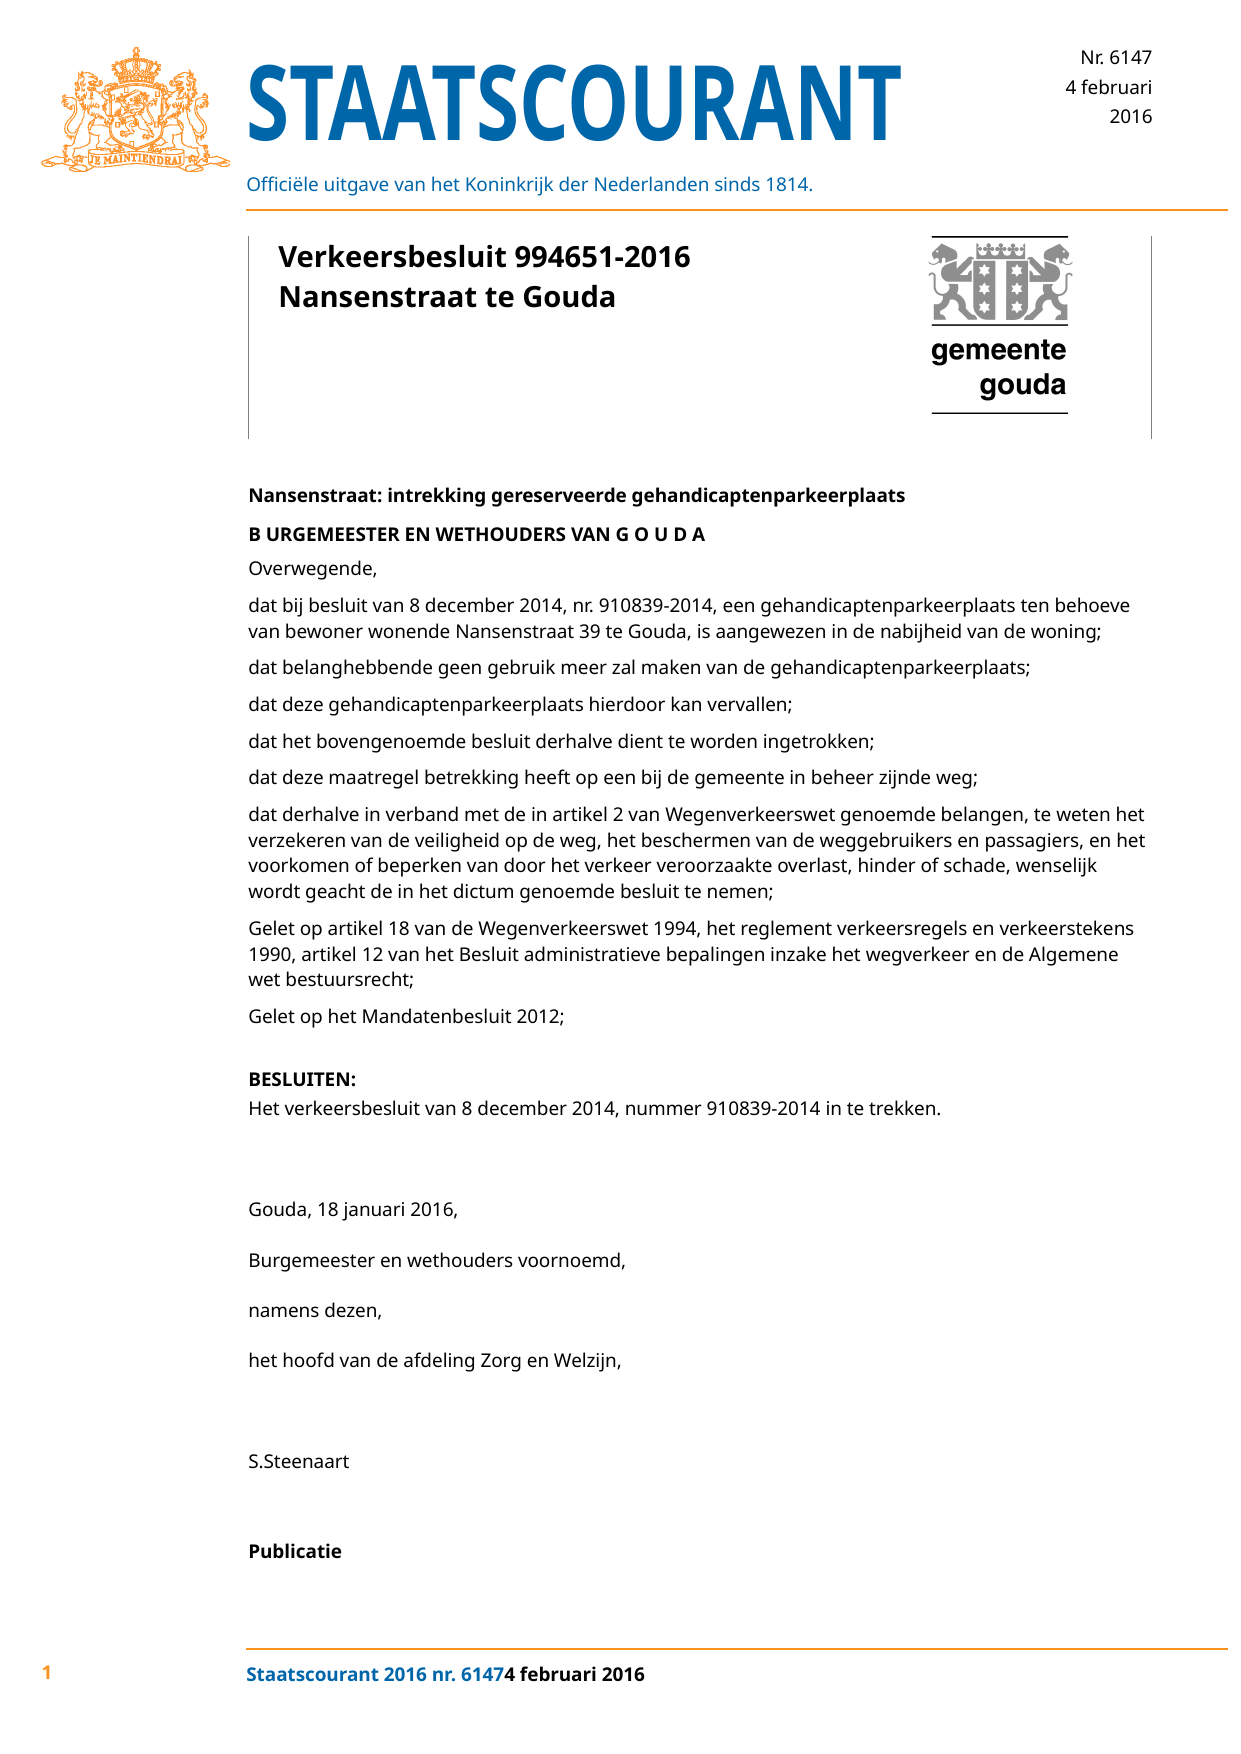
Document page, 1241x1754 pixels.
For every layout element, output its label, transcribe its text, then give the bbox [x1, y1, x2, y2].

text S.Steenaart [248, 1448, 1152, 1474]
text Het verkeersbesluit van 8 december 2014, nummer 910839-2014 in te trekken. [248, 1096, 1152, 1121]
text Gouda, 18 januari 2016, [248, 1196, 1152, 1222]
text Nansenstraat: intrekking gereserveerde gehandicaptenparkeerplaats [248, 482, 1152, 508]
text het hoofd van de afdeling Zorg en Welzijn, [248, 1348, 1152, 1373]
table_header [850, 414, 1151, 439]
text dat bij besluit van 8 december 2014, nr. 910839-2014, een gehandicaptenparkeerplaats ten behoeve van bewoner wonende Nansenstraat 39 te Gouda, is aangewezen in de nabijheid van de woning; [248, 592, 1152, 644]
table_header [1073, 236, 1151, 413]
text namens dezen, [248, 1297, 1152, 1323]
text dat het bovengenoemde besluit derhalve dient te worden ingetrokken; [248, 728, 1152, 754]
picture [41, 47, 231, 172]
text B URGEMEESTER EN WETHOUDERS VAN G O U D A [248, 521, 1152, 547]
text Publicatie [248, 1538, 1152, 1564]
table_header Verkeersbesluit 994651-2016 Nansenstraat te Gouda [249, 236, 850, 439]
text Overwegende, [248, 556, 1152, 581]
table_header [850, 236, 928, 413]
text dat belanghebbende geen gebruik meer zal maken van de gehandicaptenparkeerplaats; [248, 654, 1152, 680]
text dat deze gehandicaptenparkeerplaats hierdoor kan vervallen; [248, 691, 1152, 717]
text Gelet op artikel 18 van de Wegenverkeerswet 1994, het reglement verkeersregels en verkeerstekens 1990, artikel 12 van het Besluit administratieve bepalingen inzake het wegverkeer en de Algemene wet bestuursrecht; [248, 915, 1152, 992]
picture [928, 236, 1073, 414]
text Gelet op het Mandatenbesluit 2012; [248, 1003, 1152, 1029]
text dat deze maatregel betrekking heeft op een bij de gemeente in beheer zijnde weg; [248, 764, 1152, 790]
text dat derhalve in verband met de in artikel 2 van Wegenverkeerswet genoemde belangen, te weten het verzekeren van de veiligheid op de weg, het beschermen van de weggebruikers en passagiers, en het voorkomen of beperken van door het verkeer veroorzaakte overlast, hinder of schade, wenselijk wordt geacht de in het dictum genoemde besluit te nemen; [248, 801, 1152, 904]
text Burgemeester en wethouders voornoemd, [248, 1247, 1152, 1272]
text BESLUITEN: [248, 1066, 1152, 1092]
